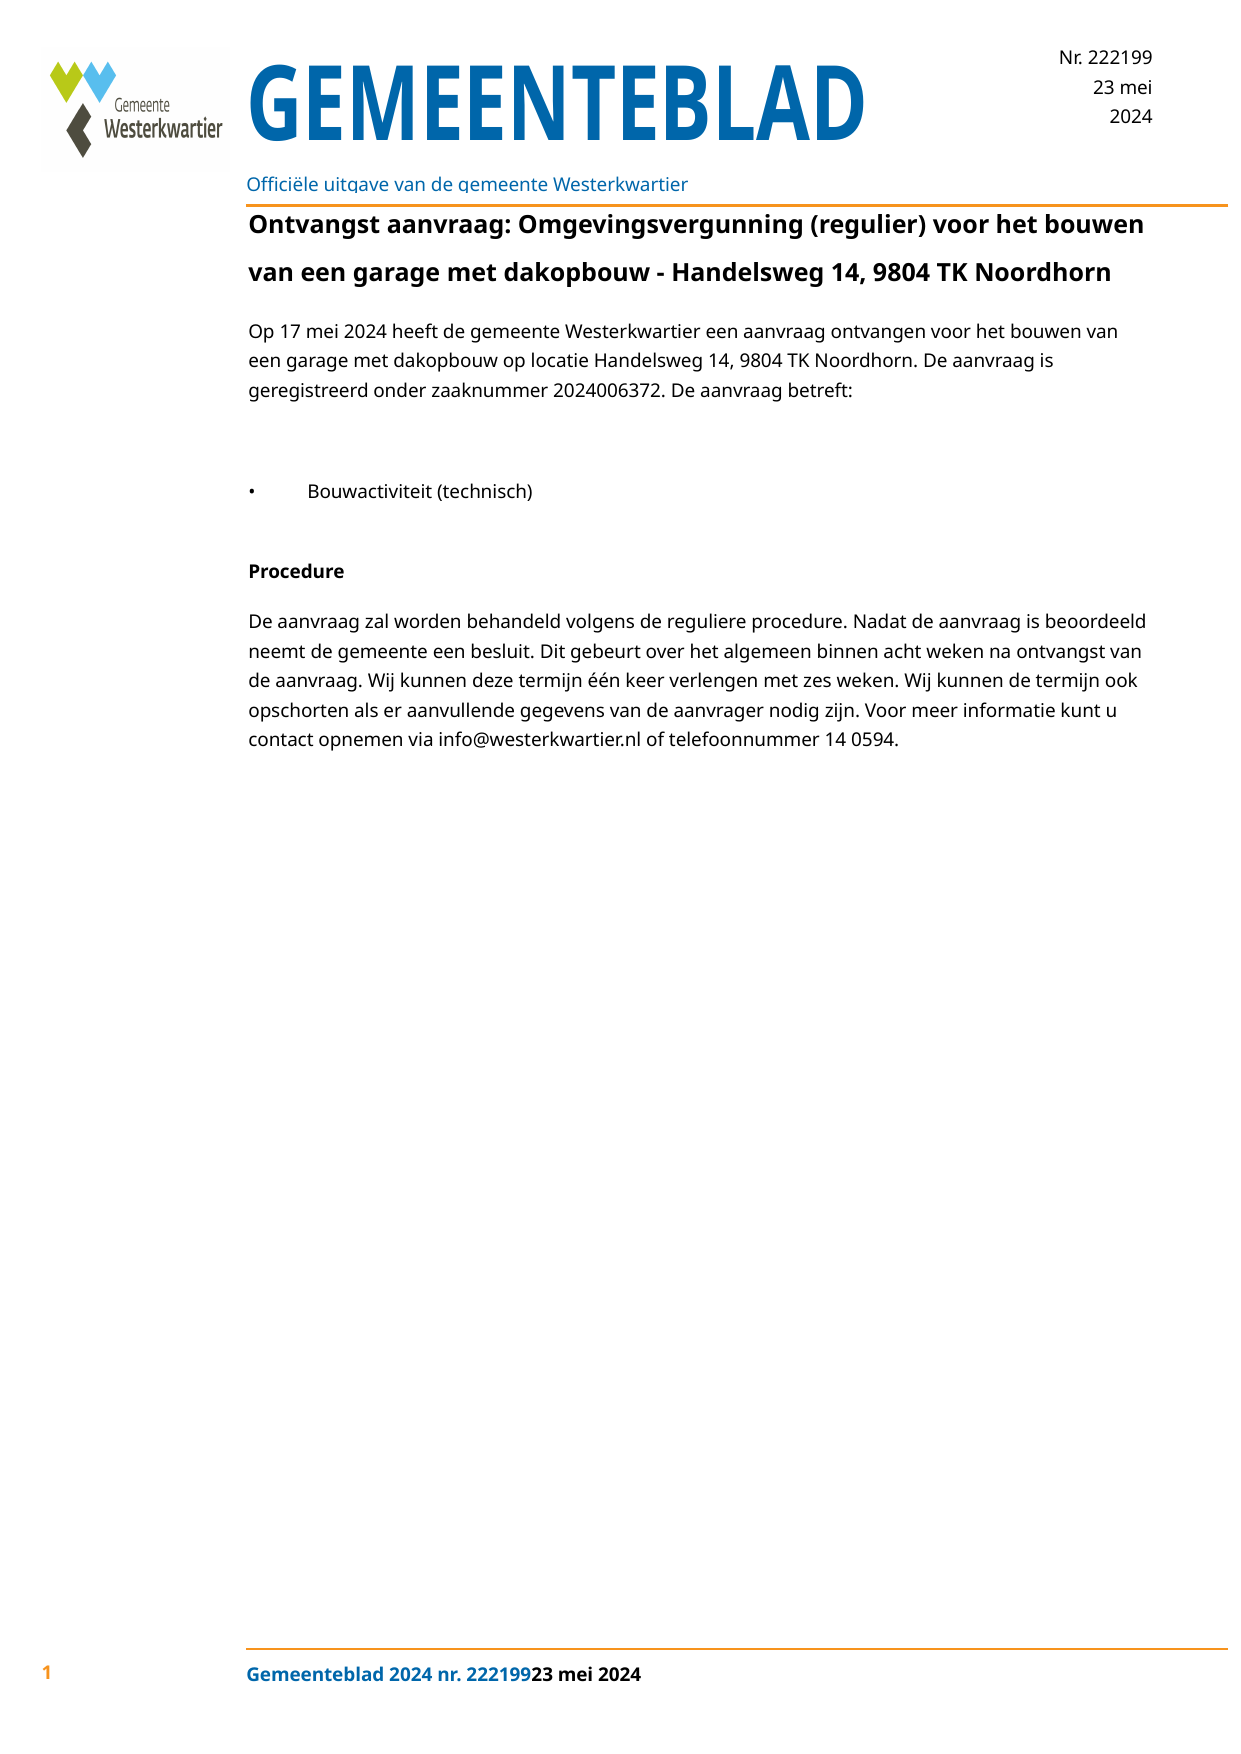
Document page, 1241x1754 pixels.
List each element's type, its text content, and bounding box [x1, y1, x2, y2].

text Ontvangst aanvraag: Omgevingsvergunning (regulier) voor het bouwen van een garage met dakopbouw - Handelsweg 14, 9804 TK Noordhorn [248, 207, 1152, 288]
text Procedure [248, 558, 1152, 584]
picture [41, 47, 231, 172]
text Op 17 mei 2024 heeft de gemeente Westerkwartier een aanvraag ontvangen voor het bouwen van een garage met dakopbouw op locatie Handelsweg 14, 9804 TK Noordhorn. De aanvraag is geregistreerd onder zaaknummer 2024006372. De aanvraag betreft: [248, 318, 1152, 403]
list Bouwactiviteit (technisch) [248, 478, 1152, 504]
text De aanvraag zal worden behandeld volgens de reguliere procedure. Nadat de aanvraag is beoordeeld neemt de gemeente een besluit. Dit gebeurt over het algemeen binnen acht weken na ontvangst van de aanvraag. Wij kunnen deze termijn één keer verlengen met zes weken. Wij kunnen de termijn ook opschorten als er aanvullende gegevens van de aanvrager nodig zijn. Voor meer informatie kunt u contact opnemen via info@westerkwartier.nl of telefoonnummer 14 0594. [248, 608, 1152, 752]
